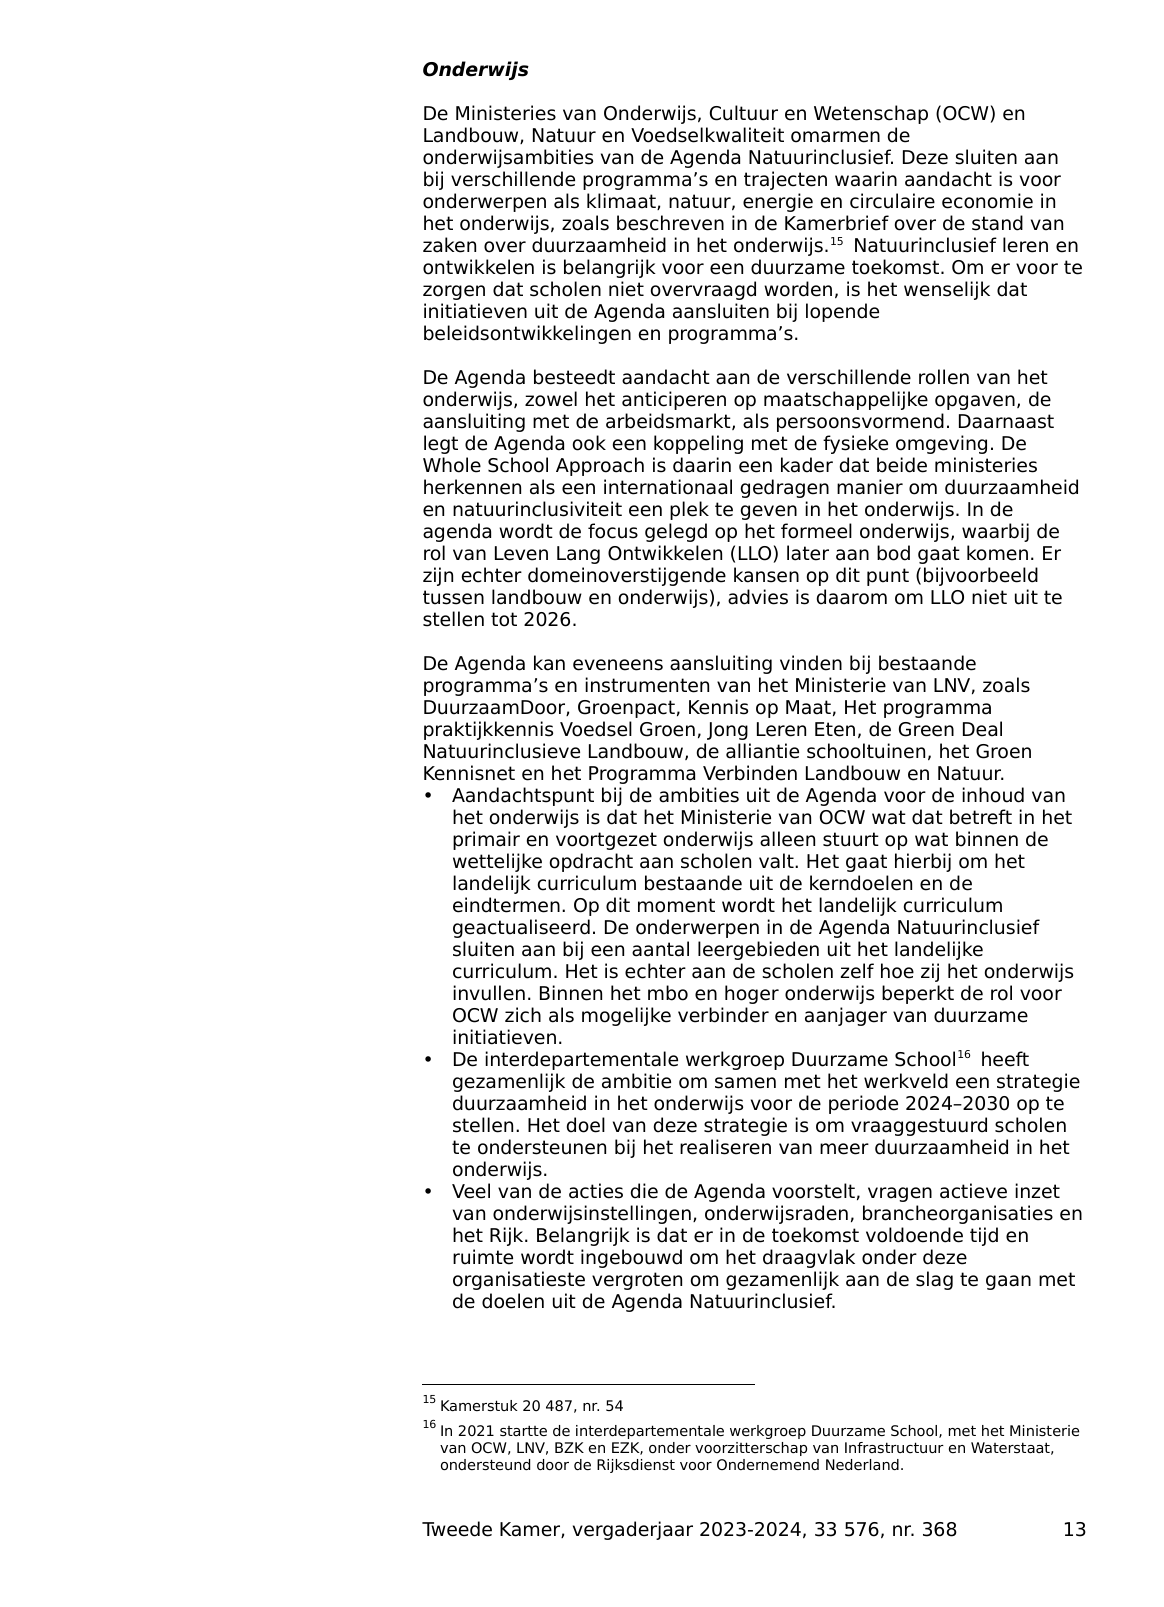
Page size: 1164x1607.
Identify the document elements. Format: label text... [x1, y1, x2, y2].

text Kamerstuk 20 487, nr. 54 [422, 1393, 1087, 1416]
text • Aandachtspunt bij de ambities uit de Agenda voor de inhoud van het onderwijs is dat het Ministerie van OCW wat dat betreft in het primair en voortgezet onderwijs alleen stuurt op wat binnen de wettelijke opdracht aan scholen valt. Het gaat hierbij om het landelijk curriculum bestaande uit de kerndoelen en de eindtermen. Op dit moment wordt het landelijk curriculum geactualiseerd. De onderwerpen in de Agenda Natuurinclusief sluiten aan bij een aantal leergebieden uit het landelijke curriculum. Het is echter aan de scholen zelf hoe zij het onderwijs invullen. Binnen het mbo en hoger onderwijs beperkt de rol voor OCW zich als mogelijke verbinder en aanjager van duurzame initiatieven. [422, 785, 1087, 1049]
text In 2021 startte de interdepartementale werkgroep Duurzame School, met het Ministerie van OCW, LNV, BZK en EZK, onder voorzitterschap van Infrastructuur en Waterstaat, ondersteund door de Rijksdienst voor Ondernemend Nederland. [422, 1418, 1087, 1474]
text • Veel van de acties die de Agenda voorstelt, vragen actieve inzet van onderwijsinstellingen, onderwijsraden, brancheorganisaties en het Rijk. Belangrijk is dat er in de toekomst voldoende tijd en ruimte wordt ingebouwd om het draagvlak onder deze organisatieste vergroten om gezamenlijk aan de slag te gaan met de doelen uit de Agenda Natuurinclusief. [422, 1181, 1087, 1312]
text De Agenda besteedt aandacht aan de verschillende rollen van het onderwijs, zowel het anticiperen op maatschappelijke opgaven, de aansluiting met de arbeidsmarkt, als persoonsvormend. Daarnaast legt de Agenda ook een koppeling met de fysieke omgeving. De Whole School Approach is daarin een kader dat beide ministeries herkennen als een internationaal gedragen manier om duurzaamheid en natuurinclusiviteit een plek te geven in het onderwijs. In de agenda wordt de focus gelegd op het formeel onderwijs, waarbij de rol van Leven Lang Ontwikkelen (LLO) later aan bod gaat komen. Er zijn echter domeinoverstijgende kansen op dit punt (bijvoorbeeld tussen landbouw en onderwijs), advies is daarom om LLO niet uit te stellen tot 2026. [422, 367, 1087, 631]
text De Ministeries van Onderwijs, Cultuur en Wetenschap (OCW) en Landbouw, Natuur en Voedselkwaliteit omarmen de onderwijsambities van de Agenda Natuurinclusief. Deze sluiten aan bij verschillende programma’s en trajecten waarin aandacht is voor onderwerpen als klimaat, natuur, energie en circulaire economie in het onderwijs, zoals beschreven in de Kamerbrief over de stand van zaken over duurzaamheid in het onderwijs. Natuurinclusief leren en ontwikkelen is belangrijk voor een duurzame toekomst. Om er voor te zorgen dat scholen niet overvraagd worden, is het wenselijk dat initiatieven uit de Agenda aansluiten bij lopende beleidsontwikkelingen en programma’s. [422, 103, 1087, 345]
text De Agenda kan eveneens aansluiting vinden bij bestaande programma’s en instrumenten van het Ministerie van LNV, zoals DuurzaamDoor, Groenpact, Kennis op Maat, Het programma praktijkkennis Voedsel Groen, Jong Leren Eten, de Green Deal Natuurinclusieve Landbouw, de alliantie schooltuinen, het Groen Kennisnet en het Programma Verbinden Landbouw en Natuur. [422, 653, 1087, 785]
text • De interdepartementale werkgroep Duurzame School heeft gezamenlijk de ambitie om samen met het werkveld een strategie duurzaamheid in het onderwijs voor de periode 2024–2030 op te stellen. Het doel van deze strategie is om vraaggestuurd scholen te ondersteunen bij het realiseren van meer duurzaamheid in het onderwijs. [422, 1049, 1087, 1181]
subtitle Onderwijs [422, 59, 1087, 81]
